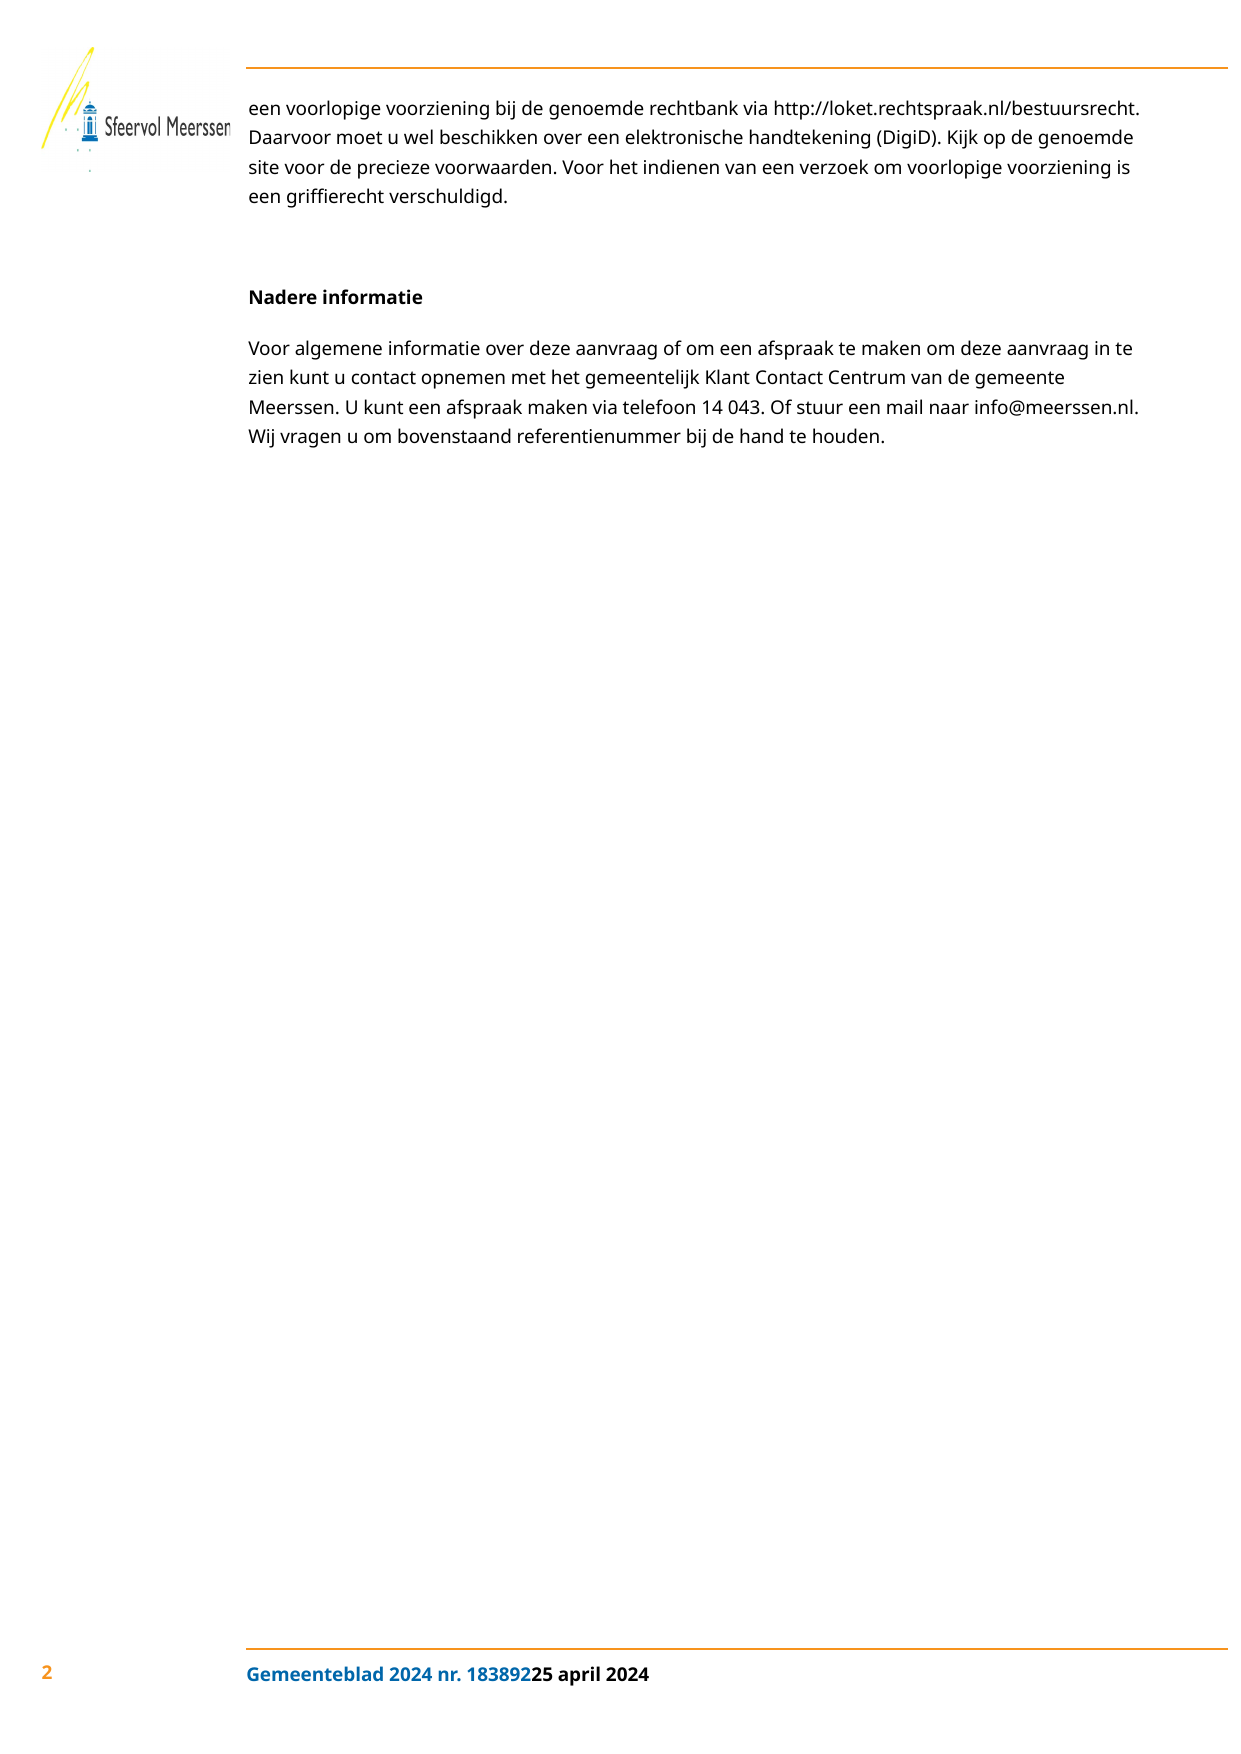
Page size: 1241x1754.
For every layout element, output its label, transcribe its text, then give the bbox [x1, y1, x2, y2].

text Nadere informatie [248, 284, 1152, 310]
text Voor algemene informatie over deze aanvraag of om een afspraak te maken om deze aanvraag in te zien kunt u contact opnemen met het gemeentelijk Klant Contact Centrum van de gemeente Meerssen. U kunt een afspraak maken via telefoon 14 043. Of stuur een mail naar info@meerssen.nl. Wij vragen u om bovenstaand referentienummer bij de hand te houden. [248, 335, 1152, 449]
text een voorlopige voorziening bij de genoemde rechtbank via http://loket.rechtspraak.nl/bestuursrecht. Daarvoor moet u wel beschikken over een elektronische handtekening (DigiD). Kijk op de genoemde site voor de precieze voorwaarden. Voor het indienen van een verzoek om voorlopige voorziening is een griffierecht verschuldigd. [248, 95, 1152, 209]
picture [41, 47, 231, 172]
